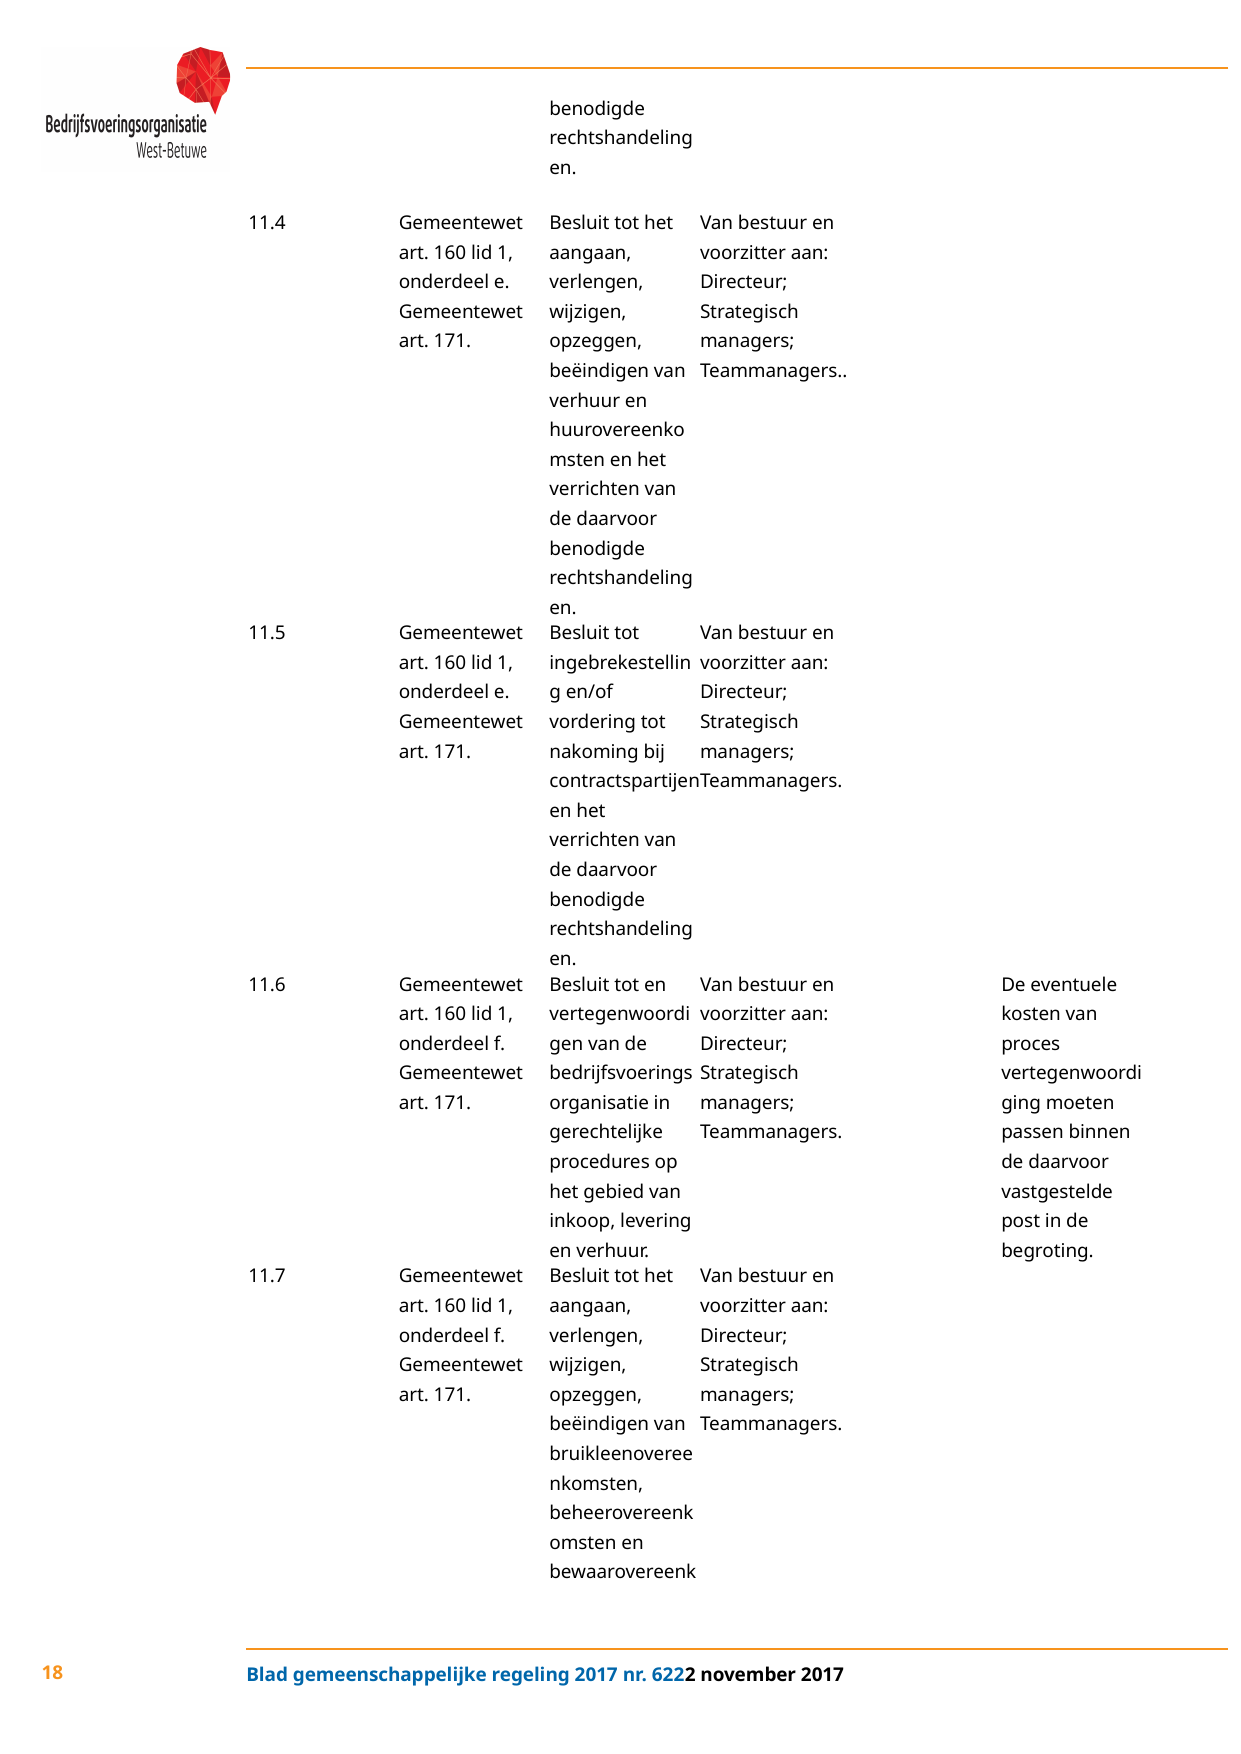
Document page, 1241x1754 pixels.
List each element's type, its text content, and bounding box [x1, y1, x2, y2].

table_cell Gemeentewet art. 160 lid 1, onderdeel f. Gemeentewet art. 171. [399, 971, 549, 1263]
table_cell Van bestuur en voorzitter aan: Directeur; Strategisch managers; Teammanagers. [700, 971, 850, 1263]
table_cell Besluit tot het aangaan, verlengen, wijzigen, opzeggen, beëindigen van bruikleenovereenkomsten, beheerovereenkomsten en bewaarovereenk [549, 1263, 700, 1584]
table_cell [248, 95, 398, 209]
table_cell [1001, 1263, 1152, 1584]
table_cell Van bestuur en voorzitter aan: Directeur; Strategisch managers; Teammanagers. [700, 620, 850, 971]
table_cell [1001, 95, 1152, 209]
table_cell [1001, 209, 1152, 619]
table_cell [399, 95, 549, 209]
table_cell [850, 95, 1001, 209]
table_cell Besluit tot en vertegenwoordigen van de bedrijfsvoeringsorganisatie in gerechtelijke procedures op het gebied van inkoop, levering en verhuur. [549, 971, 700, 1263]
table_cell 11.6 [248, 971, 398, 1263]
table_cell Gemeentewet art. 160 lid 1, onderdeel e. Gemeentewet art. 171. [399, 209, 549, 619]
table_cell Gemeentewet art. 160 lid 1, onderdeel e. Gemeentewet art. 171. [399, 620, 549, 971]
table_cell Gemeentewet art. 160 lid 1, onderdeel f. Gemeentewet art. 171. [399, 1263, 549, 1584]
table_cell benodigde rechtshandelingen. [549, 95, 700, 209]
table_cell 11.4 [248, 209, 398, 619]
table_cell [700, 95, 850, 209]
table_cell Van bestuur en voorzitter aan: Directeur; Strategisch managers; Teammanagers.. [700, 209, 850, 619]
table_cell [850, 1263, 1001, 1584]
table_cell Besluit tot het aangaan, verlengen, wijzigen, opzeggen, beëindigen van verhuur en huurovereenkomsten en het verrichten van de daarvoor benodigde rechtshandelingen. [549, 209, 700, 619]
table_cell De eventuele kosten van proces vertegenwoordiging moeten passen binnen de daarvoor vastgestelde post in de begroting. [1001, 971, 1152, 1263]
table_cell [850, 971, 1001, 1263]
picture [41, 47, 231, 172]
table_cell Besluit tot ingebrekestelling en/of vordering tot nakoming bij contractspartijen en het verrichten van de daarvoor benodigde rechtshandelingen. [549, 620, 700, 971]
table_cell [850, 620, 1001, 971]
table_cell 11.5 [248, 620, 398, 971]
table_cell 11.7 [248, 1263, 398, 1584]
table_cell [850, 209, 1001, 619]
table_cell [1001, 620, 1152, 971]
table_cell Van bestuur en voorzitter aan: Directeur; Strategisch managers; Teammanagers. [700, 1263, 850, 1584]
